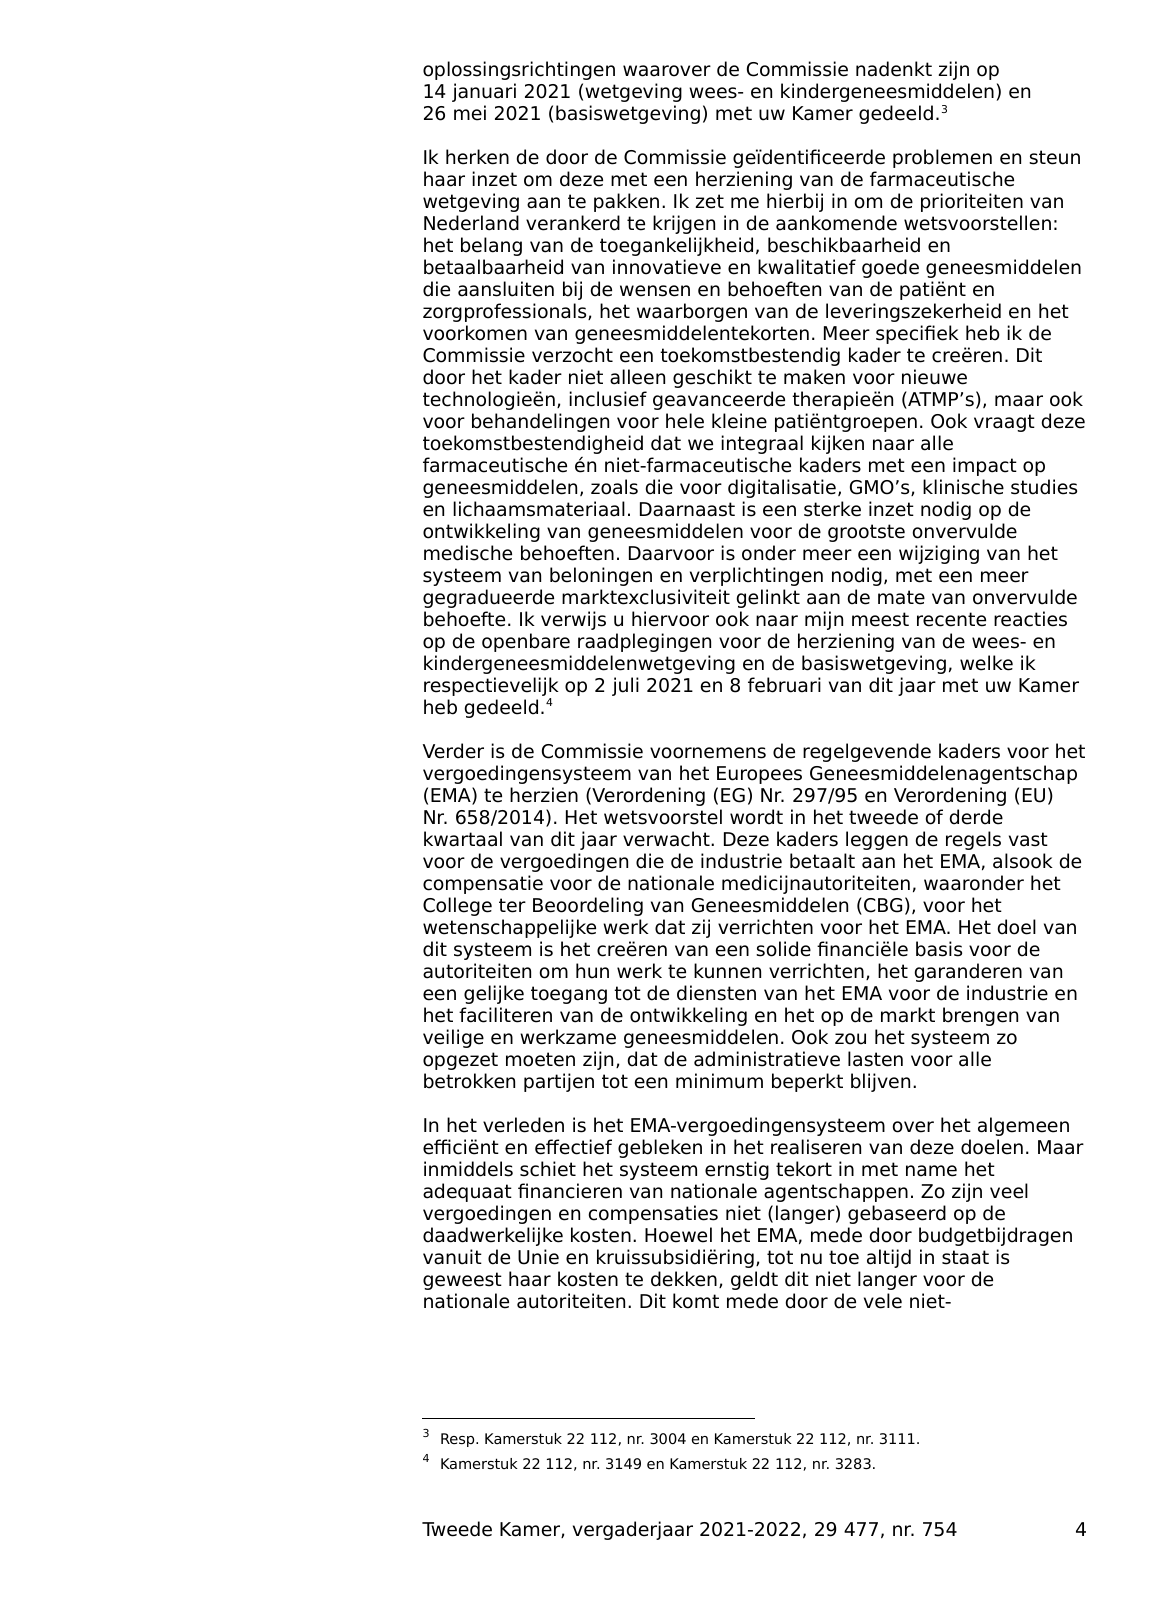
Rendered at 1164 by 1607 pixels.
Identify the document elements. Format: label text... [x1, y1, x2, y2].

text Verder is de Commissie voornemens de regelgevende kaders voor het vergoedingensysteem van het Europees Geneesmiddelenagentschap (EMA) te herzien (Verordening (EG) Nr. 297/95 en Verordening (EU) Nr. 658/2014). Het wetsvoorstel wordt in het tweede of derde kwartaal van dit jaar verwacht. Deze kaders leggen de regels vast voor de vergoedingen die de industrie betaalt aan het EMA, alsook de compensatie voor de nationale medicijnautoriteiten, waaronder het College ter Beoordeling van Geneesmiddelen (CBG), voor het wetenschappelijke werk dat zij verrichten voor het EMA. Het doel van dit systeem is het creëren van een solide financiële basis voor de autoriteiten om hun werk te kunnen verrichten, het garanderen van een gelijke toegang tot de diensten van het EMA voor de industrie en het faciliteren van de ontwikkeling en het op de markt brengen van veilige en werkzame geneesmiddelen. Ook zou het systeem zo opgezet moeten zijn, dat de administratieve lasten voor alle betrokken partijen tot een minimum beperkt blijven. [422, 741, 1087, 1092]
text Resp. Kamerstuk 22 112, nr. 3004 en Kamerstuk 22 112, nr. 3111. [422, 1427, 1087, 1449]
text Ik herken de door de Commissie geïdentificeerde problemen en steun haar inzet om deze met een herziening van de farmaceutische wetgeving aan te pakken. Ik zet me hierbij in om de prioriteiten van Nederland verankerd te krijgen in de aankomende wetsvoorstellen: het belang van de toegankelijkheid, beschikbaarheid en betaalbaarheid van innovatieve en kwalitatief goede geneesmiddelen die aansluiten bij de wensen en behoeften van de patiënt en zorgprofessionals, het waarborgen van de leveringszekerheid en het voorkomen van geneesmiddelentekorten. Meer specifiek heb ik de Commissie verzocht een toekomstbestendig kader te creëren. Dit door het kader niet alleen geschikt te maken voor nieuwe technologieën, inclusief geavanceerde therapieën (ATMP’s), maar ook voor behandelingen voor hele kleine patiëntgroepen. Ook vraagt deze toekomstbestendigheid dat we integraal kijken naar alle farmaceutische én niet-farmaceutische kaders met een impact op geneesmiddelen, zoals die voor digitalisatie, GMO’s, klinische studies en lichaamsmateriaal. Daarnaast is een sterke inzet nodig op de ontwikkeling van geneesmiddelen voor de grootste onvervulde medische behoeften. Daarvoor is onder meer een wijziging van het systeem van beloningen en verplichtingen nodig, met een meer gegradueerde marktexclusiviteit gelinkt aan de mate van onvervulde behoefte. Ik verwijs u hiervoor ook naar mijn meest recente reacties op de openbare raadplegingen voor de herziening van de wees- en kindergeneesmiddelenwetgeving en de basiswetgeving, welke ik respectievelijk op 2 juli 2021 en 8 februari van dit jaar met uw Kamer heb gedeeld. [422, 147, 1087, 719]
text oplossingsrichtingen waarover de Commissie nadenkt zijn op 14 januari 2021 (wetgeving wees- en kindergeneesmiddelen) en 26 mei 2021 (basiswetgeving) met uw Kamer gedeeld. [422, 59, 1087, 125]
text In het verleden is het EMA-vergoedingensysteem over het algemeen efficiënt en effectief gebleken in het realiseren van deze doelen. Maar inmiddels schiet het systeem ernstig tekort in met name het adequaat financieren van nationale agentschappen. Zo zijn veel vergoedingen en compensaties niet (langer) gebaseerd op de daadwerkelijke kosten. Hoewel het EMA, mede door budgetbijdragen vanuit de Unie en kruissubsidiëring, tot nu toe altijd in staat is geweest haar kosten te dekken, geldt dit niet langer voor de nationale autoriteiten. Dit komt mede door de vele niet- [422, 1115, 1087, 1312]
text Kamerstuk 22 112, nr. 3149 en Kamerstuk 22 112, nr. 3283. [422, 1452, 1087, 1474]
